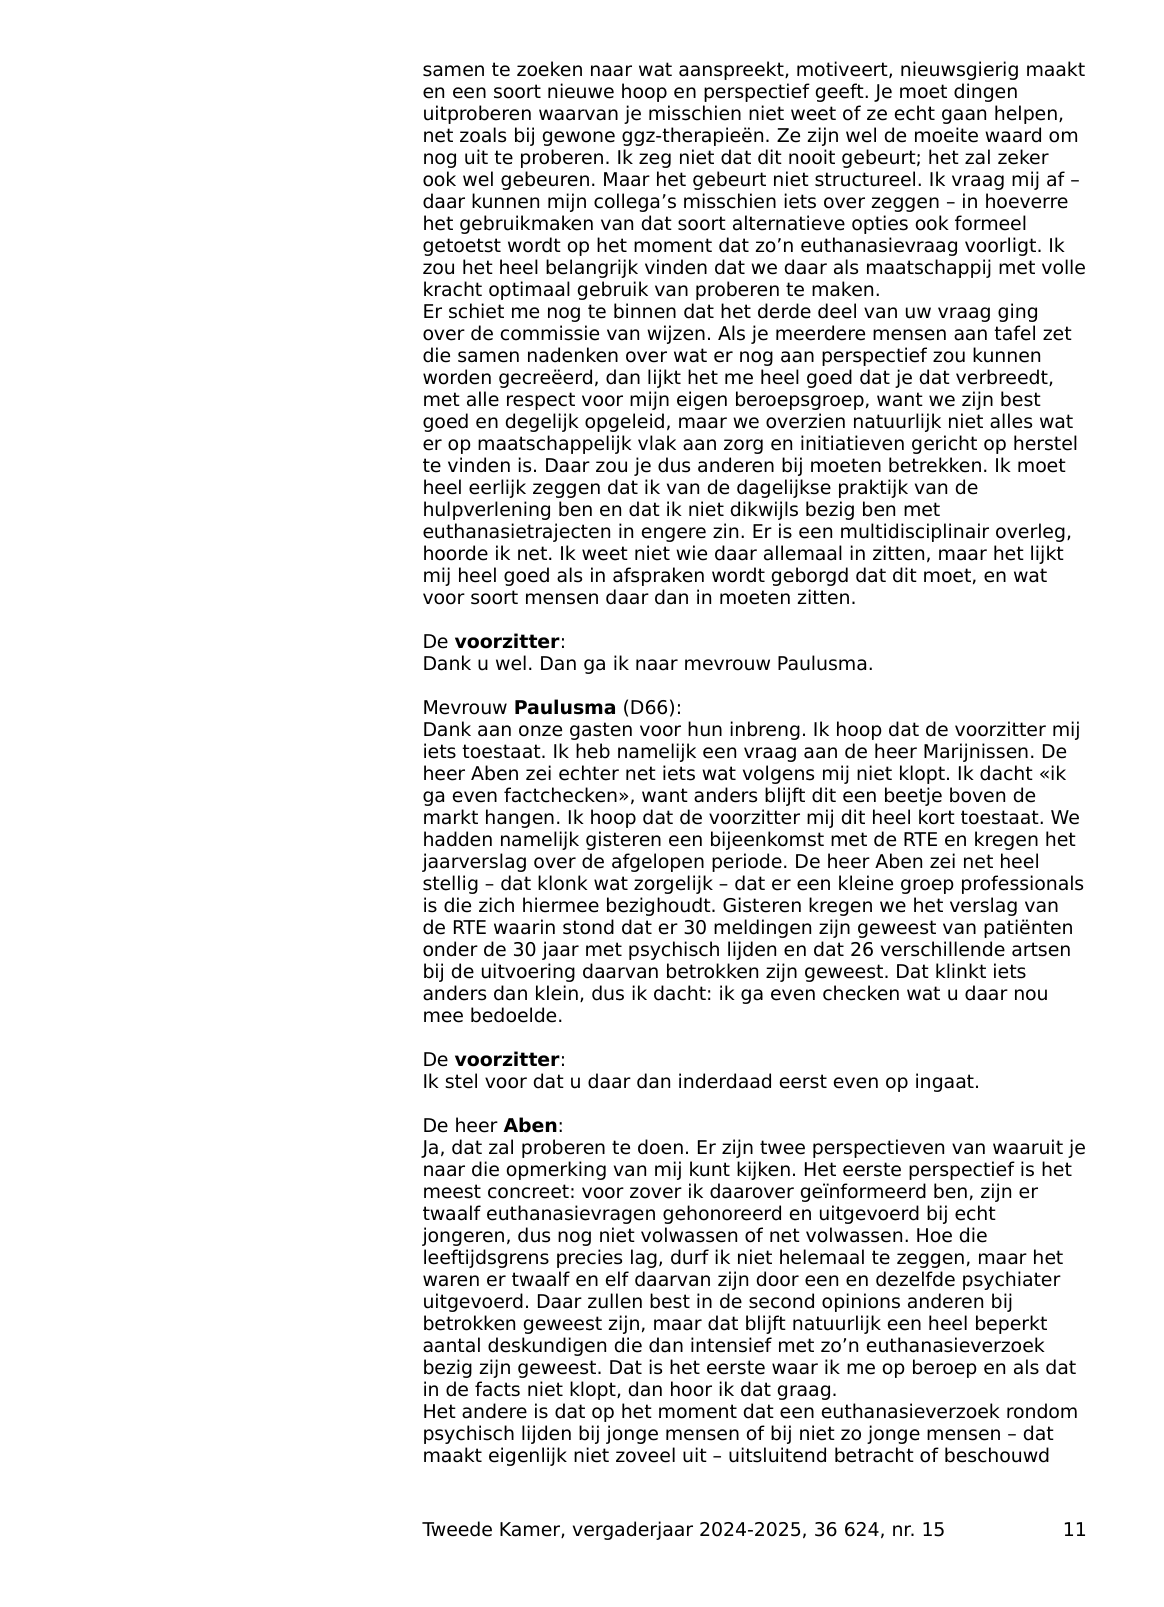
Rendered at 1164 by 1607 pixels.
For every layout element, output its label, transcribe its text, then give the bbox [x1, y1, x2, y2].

text Ik stel voor dat u daar dan inderdaad eerst even op ingaat. [422, 1071, 1087, 1093]
text De heer Aben: [422, 1115, 1087, 1137]
text Het andere is dat op het moment dat een euthanasieverzoek rondom psychisch lijden bij jonge mensen of bij niet zo jonge mensen – dat maakt eigenlijk niet zoveel uit – uitsluitend betracht of beschouwd [422, 1401, 1087, 1467]
text samen te zoeken naar wat aanspreekt, motiveert, nieuwsgierig maakt en een soort nieuwe hoop en perspectief geeft. Je moet dingen uitproberen waarvan je misschien niet weet of ze echt gaan helpen, net zoals bij gewone ggz-therapieën. Ze zijn wel de moeite waard om nog uit te proberen. Ik zeg niet dat dit nooit gebeurt; het zal zeker ook wel gebeuren. Maar het gebeurt niet structureel. Ik vraag mij af – daar kunnen mijn collega’s misschien iets over zeggen – in hoeverre het gebruikmaken van dat soort alternatieve opties ook formeel getoetst wordt op het moment dat zo’n euthanasievraag voorligt. Ik zou het heel belangrijk vinden dat we daar als maatschappij met volle kracht optimaal gebruik van proberen te maken. [422, 59, 1087, 301]
text Ja, dat zal proberen te doen. Er zijn twee perspectieven van waaruit je naar die opmerking van mij kunt kijken. Het eerste perspectief is het meest concreet: voor zover ik daarover geïnformeerd ben, zijn er twaalf euthanasievragen gehonoreerd en uitgevoerd bij echt jongeren, dus nog niet volwassen of net volwassen. Hoe die leeftijdsgrens precies lag, durf ik niet helemaal te zeggen, maar het waren er twaalf en elf daarvan zijn door een en dezelfde psychiater uitgevoerd. Daar zullen best in de second opinions anderen bij betrokken geweest zijn, maar dat blijft natuurlijk een heel beperkt aantal deskundigen die dan intensief met zo’n euthanasieverzoek bezig zijn geweest. Dat is het eerste waar ik me op beroep en als dat in de facts niet klopt, dan hoor ik dat graag. [422, 1137, 1087, 1401]
text De voorzitter: [422, 1049, 1087, 1071]
text Dank u wel. Dan ga ik naar mevrouw Paulusma. [422, 653, 1087, 675]
text Er schiet me nog te binnen dat het derde deel van uw vraag ging over de commissie van wijzen. Als je meerdere mensen aan tafel zet die samen nadenken over wat er nog aan perspectief zou kunnen worden gecreëerd, dan lijkt het me heel goed dat je dat verbreedt, met alle respect voor mijn eigen beroepsgroep, want we zijn best goed en degelijk opgeleid, maar we overzien natuurlijk niet alles wat er op maatschappelijk vlak aan zorg en initiatieven gericht op herstel te vinden is. Daar zou je dus anderen bij moeten betrekken. Ik moet heel eerlijk zeggen dat ik van de dagelijkse praktijk van de hulpverlening ben en dat ik niet dikwijls bezig ben met euthanasietrajecten in engere zin. Er is een multidisciplinair overleg, hoorde ik net. Ik weet niet wie daar allemaal in zitten, maar het lijkt mij heel goed als in afspraken wordt geborgd dat dit moet, en wat voor soort mensen daar dan in moeten zitten. [422, 301, 1087, 608]
text De voorzitter: [422, 631, 1087, 653]
text Mevrouw Paulusma (D66): [422, 697, 1087, 719]
text Dank aan onze gasten voor hun inbreng. Ik hoop dat de voorzitter mij iets toestaat. Ik heb namelijk een vraag aan de heer Marijnissen. De heer Aben zei echter net iets wat volgens mij niet klopt. Ik dacht «ik ga even factchecken», want anders blijft dit een beetje boven de markt hangen. Ik hoop dat de voorzitter mij dit heel kort toestaat. We hadden namelijk gisteren een bijeenkomst met de RTE en kregen het jaarverslag over de afgelopen periode. De heer Aben zei net heel stellig – dat klonk wat zorgelijk – dat er een kleine groep professionals is die zich hiermee bezighoudt. Gisteren kregen we het verslag van de RTE waarin stond dat er 30 meldingen zijn geweest van patiënten onder de 30 jaar met psychisch lijden en dat 26 verschillende artsen bij de uitvoering daarvan betrokken zijn geweest. Dat klinkt iets anders dan klein, dus ik dacht: ik ga even checken wat u daar nou mee bedoelde. [422, 719, 1087, 1027]
